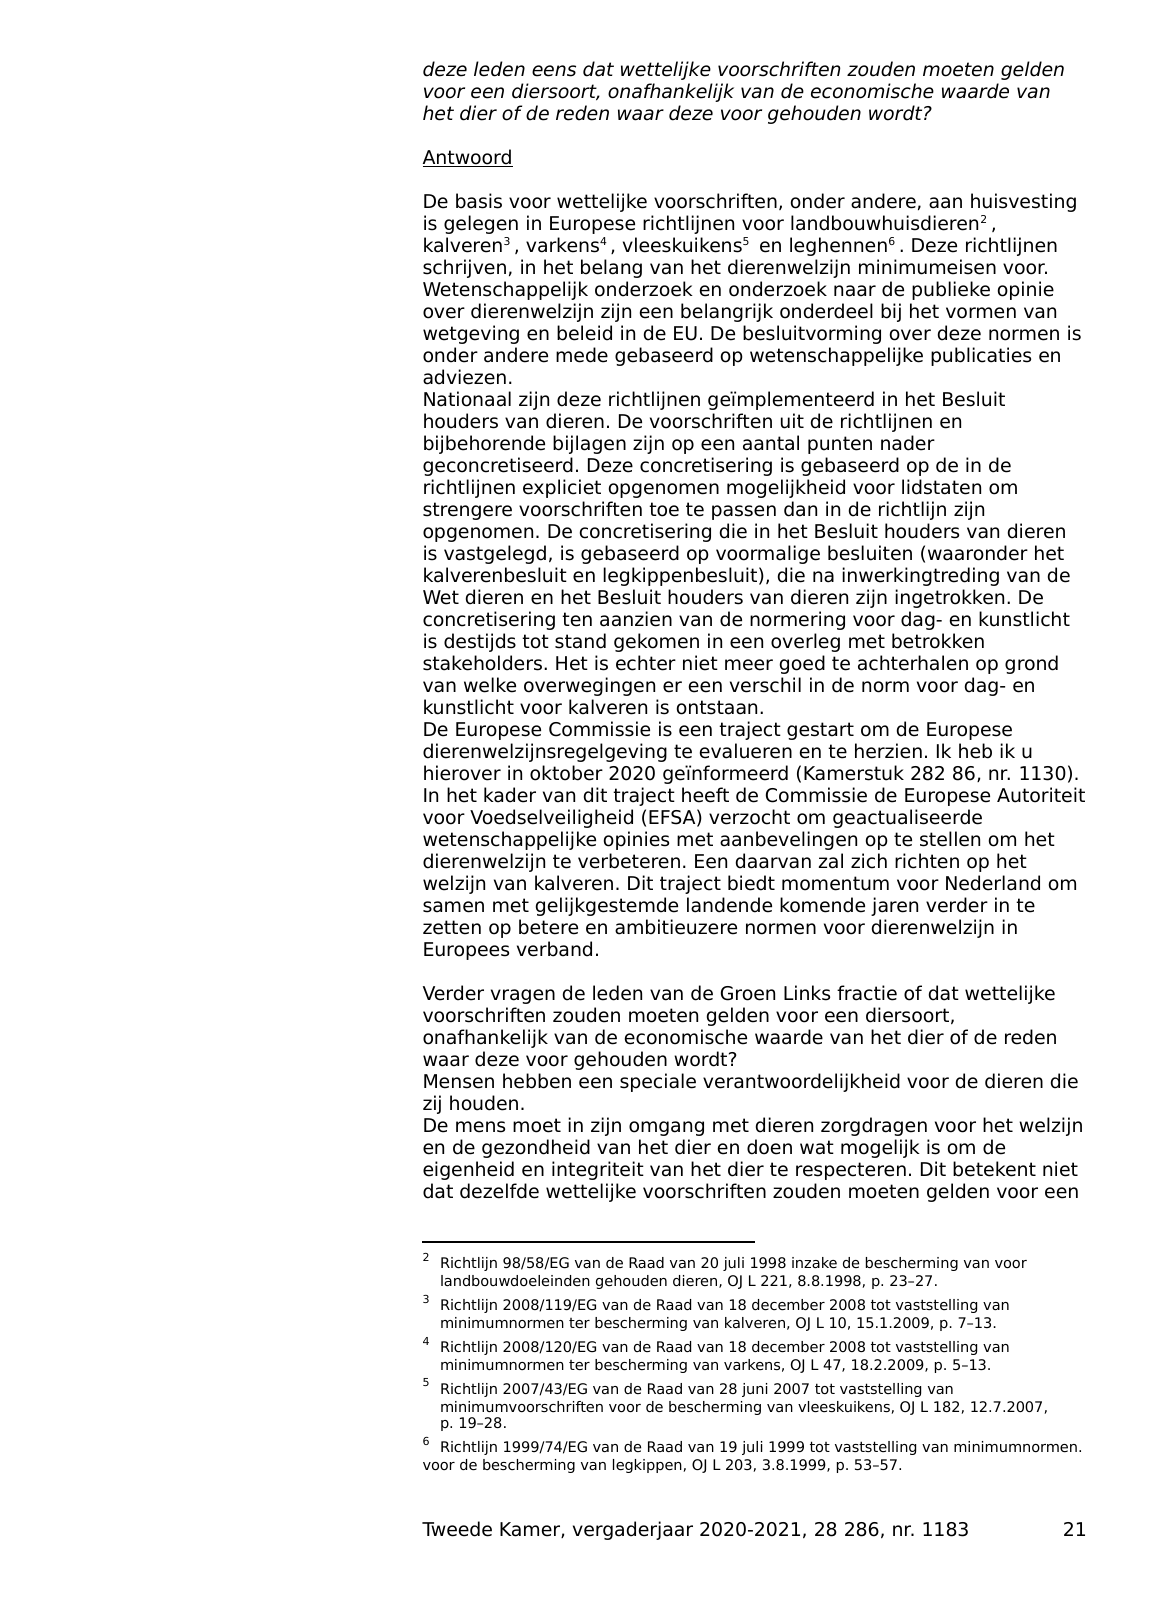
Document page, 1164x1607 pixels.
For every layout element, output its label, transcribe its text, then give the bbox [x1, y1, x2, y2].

text Richtlijn 1999/74/EG van de Raad van 19 juli 1999 tot vaststelling van minimumnormen. [422, 1435, 1087, 1457]
text Richtlijn 2007/43/EG van de Raad van 28 juni 2007 tot vaststelling van minimumvoorschriften voor de bescherming van vleeskuikens, OJ L 182, 12.7.2007, p. 19–28. [422, 1377, 1087, 1432]
text Richtlijn 2008/119/EG van de Raad van 18 december 2008 tot vaststelling van minimumnormen ter bescherming van kalveren, OJ L 10, 15.1.2009, p. 7–13. [422, 1293, 1087, 1332]
text Verder vragen de leden van de Groen Links fractie of dat wettelijke voorschriften zouden moeten gelden voor een diersoort, onafhankelijk van de economische waarde van het dier of de reden waar deze voor gehouden wordt? [422, 983, 1087, 1071]
text deze leden eens dat wettelijke voorschriften zouden moeten gelden voor een diersoort, onafhankelijk van de economische waarde van het dier of de reden waar deze voor gehouden wordt? [422, 59, 1087, 125]
text De mens moet in zijn omgang met dieren zorgdragen voor het welzijn en de gezondheid van het dier en doen wat mogelijk is om de eigenheid en integriteit van het dier te respecteren. Dit betekent niet dat dezelfde wettelijke voorschriften zouden moeten gelden voor een [422, 1115, 1087, 1203]
text Mensen hebben een speciale verantwoordelijkheid voor de dieren die zij houden. [422, 1071, 1087, 1115]
subtitle Antwoord [422, 147, 1087, 169]
text Nationaal zijn deze richtlijnen geïmplementeerd in het Besluit houders van dieren. De voorschriften uit de richtlijnen en bijbehorende bijlagen zijn op een aantal punten nader geconcretiseerd. Deze concretisering is gebaseerd op de in de richtlijnen expliciet opgenomen mogelijkheid voor lidstaten om strengere voorschriften toe te passen dan in de richtlijn zijn opgenomen. De concretisering die in het Besluit houders van dieren is vastgelegd, is gebaseerd op voormalige besluiten (waaronder het kalverenbesluit en legkippenbesluit), die na inwerkingtreding van de Wet dieren en het Besluit houders van dieren zijn ingetrokken. De concretisering ten aanzien van de normering voor dag- en kunstlicht is destijds tot stand gekomen in een overleg met betrokken stakeholders. Het is echter niet meer goed te achterhalen op grond van welke overwegingen er een verschil in de norm voor dag- en kunstlicht voor kalveren is ontstaan. [422, 389, 1087, 719]
text De Europese Commissie is een traject gestart om de Europese dierenwelzijnsregelgeving te evalueren en te herzien. Ik heb ik u hierover in oktober 2020 geïnformeerd (Kamerstuk 282 86, nr. 1130). In het kader van dit traject heeft de Commissie de Europese Autoriteit voor Voedselveiligheid (EFSA) verzocht om geactualiseerde wetenschappelijke opinies met aanbevelingen op te stellen om het dierenwelzijn te verbeteren. Een daarvan zal zich richten op het welzijn van kalveren. Dit traject biedt momentum voor Nederland om samen met gelijkgestemde landende komende jaren verder in te zetten op betere en ambitieuzere normen voor dierenwelzijn in Europees verband. [422, 719, 1087, 961]
text De basis voor wettelijke voorschriften, onder andere, aan huisvesting is gelegen in Europese richtlijnen voor landbouwhuisdieren, kalveren, varkens, vleeskuikens en leghennen. Deze richtlijnen schrijven, in het belang van het dierenwelzijn minimumeisen voor. Wetenschappelijk onderzoek en onderzoek naar de publieke opinie over dierenwelzijn zijn een belangrijk onderdeel bij het vormen van wetgeving en beleid in de EU. De besluitvorming over deze normen is onder andere mede gebaseerd op wetenschappelijke publicaties en adviezen. [422, 191, 1087, 389]
text voor de bescherming van legkippen, OJ L 203, 3.8.1999, p. 53–57. [422, 1457, 1087, 1474]
text Richtlijn 98/58/EG van de Raad van 20 juli 1998 inzake de bescherming van voor landbouwdoeleinden gehouden dieren, OJ L 221, 8.8.1998, p. 23–27. [422, 1251, 1087, 1290]
text Richtlijn 2008/120/EG van de Raad van 18 december 2008 tot vaststelling van minimumnormen ter bescherming van varkens, OJ L 47, 18.2.2009, p. 5–13. [422, 1335, 1087, 1374]
